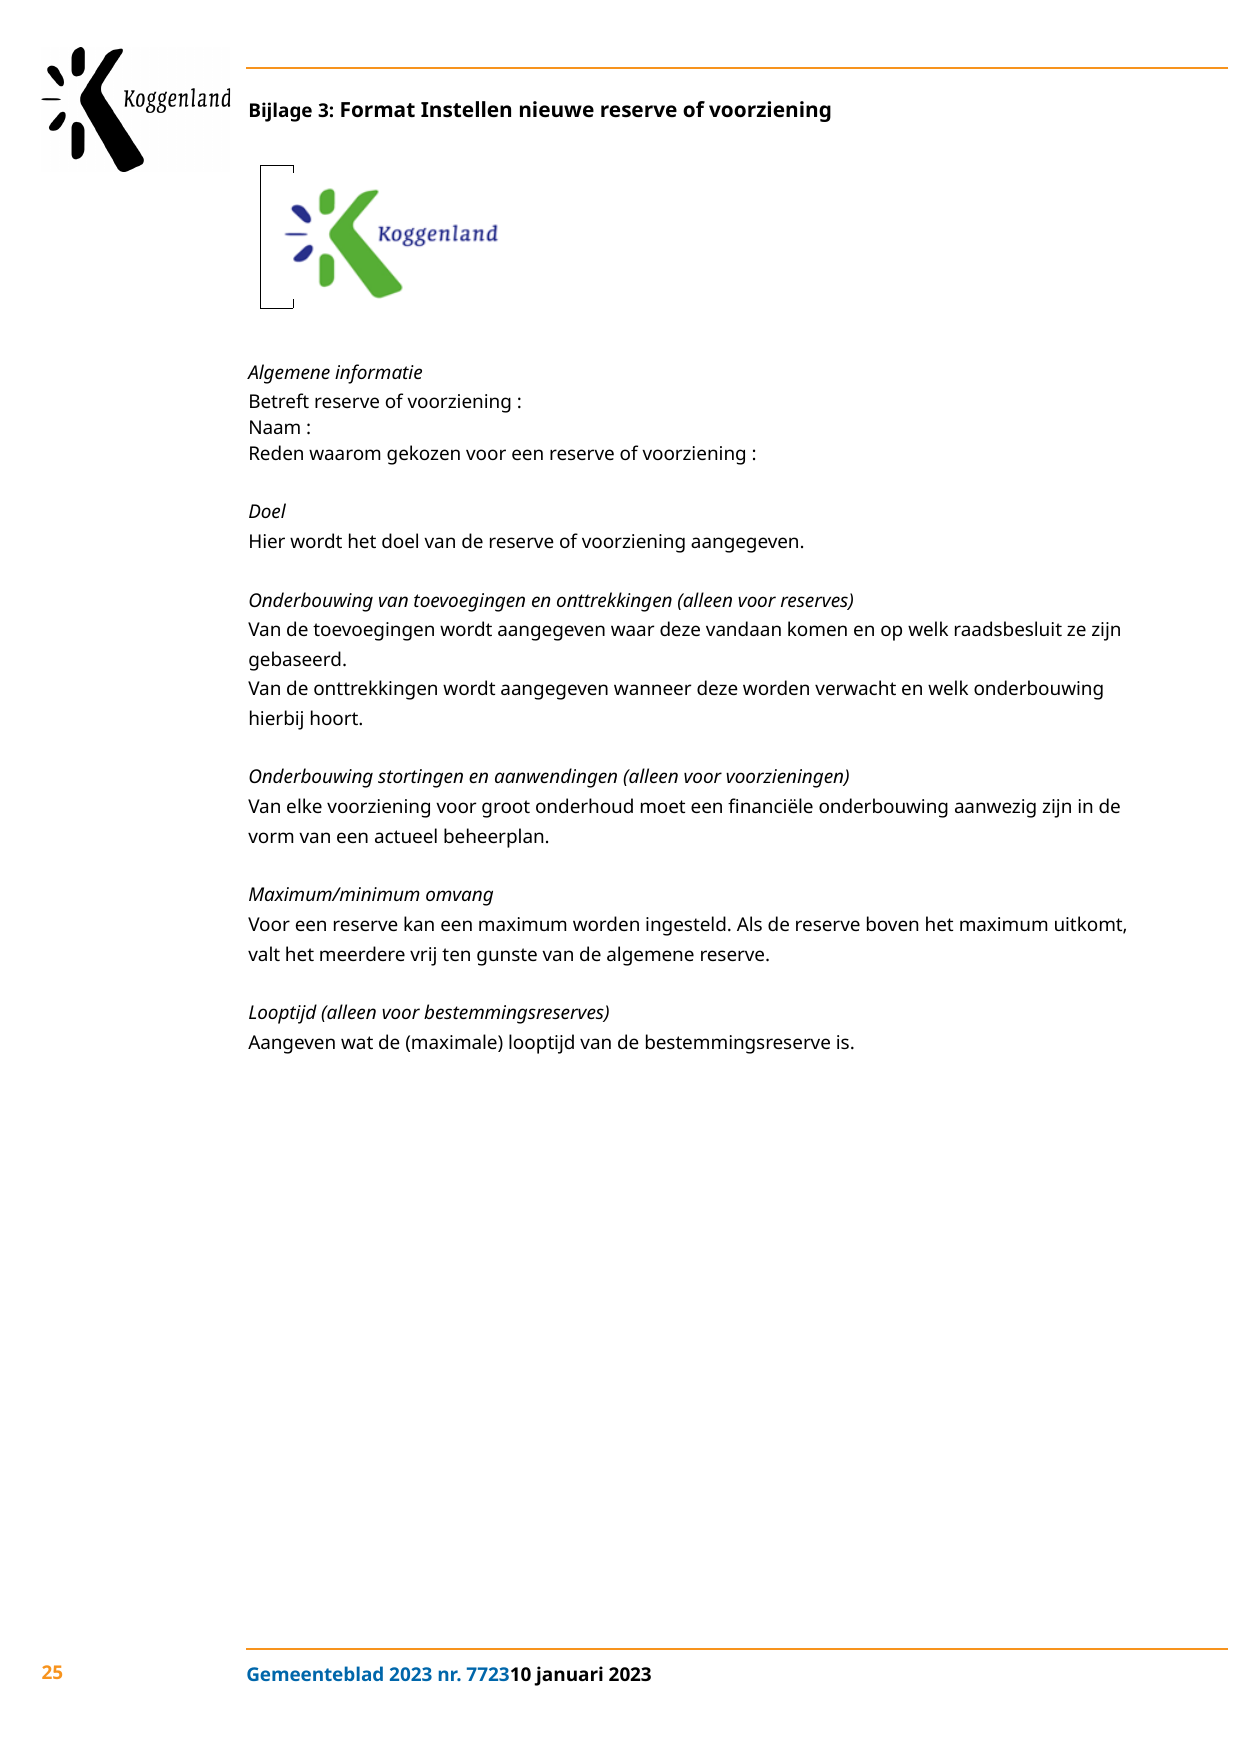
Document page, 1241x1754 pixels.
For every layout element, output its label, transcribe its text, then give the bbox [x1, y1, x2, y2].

picture [41, 47, 231, 172]
table_header Voor een reserve kan een maximum worden ingesteld. Als de reserve boven het maximum uitkomt, valt het meerdere vrij ten gunste van de algemene reserve. [248, 911, 1152, 967]
table_header Hier wordt het doel van de reserve of voorziening aangegeven. [248, 528, 1152, 554]
text Maximum/minimum omvang [248, 882, 1152, 907]
text Bijlage 3: Format Instellen nieuwe reserve of voorziening [248, 95, 1152, 123]
text Algemene informatie [248, 359, 1152, 384]
table_cell Reden waarom gekozen voor een reserve of voorziening : [248, 440, 1152, 466]
text Onderbouwing stortingen en aanwendingen (alleen voor voorzieningen) [248, 764, 1152, 789]
table_header Van de toevoegingen wordt aangegeven waar deze vandaan komen en op welk raadsbesluit ze zijn gebaseerd. Van de onttrekkingen wordt aangegeven wanneer deze worden verwacht en welk onderbouwing hierbij hoort. [248, 616, 1152, 731]
text Looptijd (alleen voor bestemmingsreserves) [248, 999, 1152, 1025]
table_cell Naam : [248, 414, 1152, 440]
picture [268, 173, 505, 299]
text Onderbouwing van toevoegingen en onttrekkingen (alleen voor reserves) [248, 587, 1152, 612]
table_header Aangeven wat de (maximale) looptijd van de bestemmingsreserve is. [248, 1029, 1152, 1055]
table_header Van elke voorziening voor groot onderhoud moet een financiële onderbouwing aanwezig zijn in de vorm van een actueel beheerplan. [248, 794, 1152, 849]
text Doel [248, 498, 1152, 524]
table_header Betreft reserve of voorziening : [248, 389, 1152, 414]
